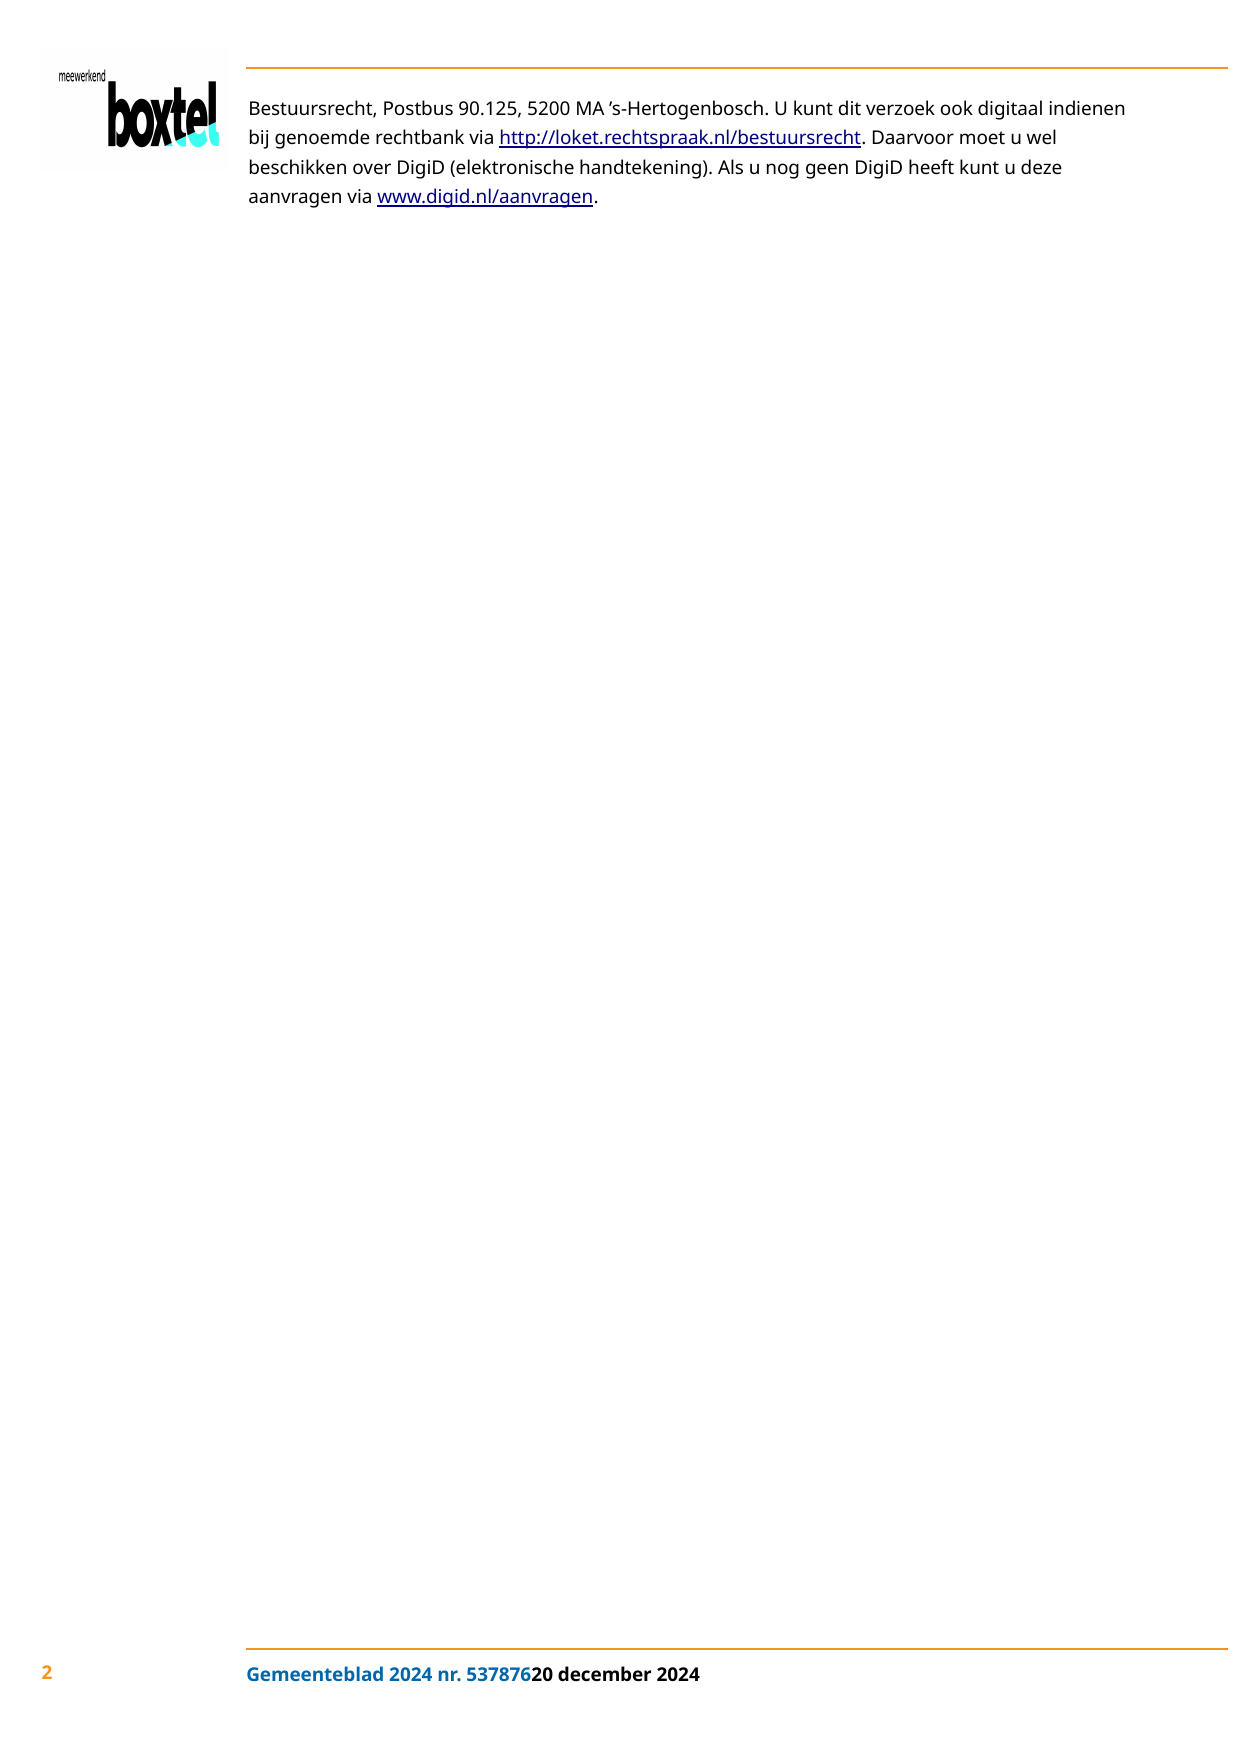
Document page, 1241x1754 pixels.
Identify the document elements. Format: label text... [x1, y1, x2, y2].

picture [41, 47, 231, 172]
text Bestuursrecht, Postbus 90.125, 5200 MA ’s-Hertogenbosch. U kunt dit verzoek ook digitaal indienen bij genoemde rechtbank via http://loket.rechtspraak.nl/bestuursrecht. Daarvoor moet u wel beschikken over DigiD (elektronische handtekening). Als u nog geen DigiD heeft kunt u deze aanvragen via www.digid.nl/aanvragen. [248, 95, 1152, 209]
